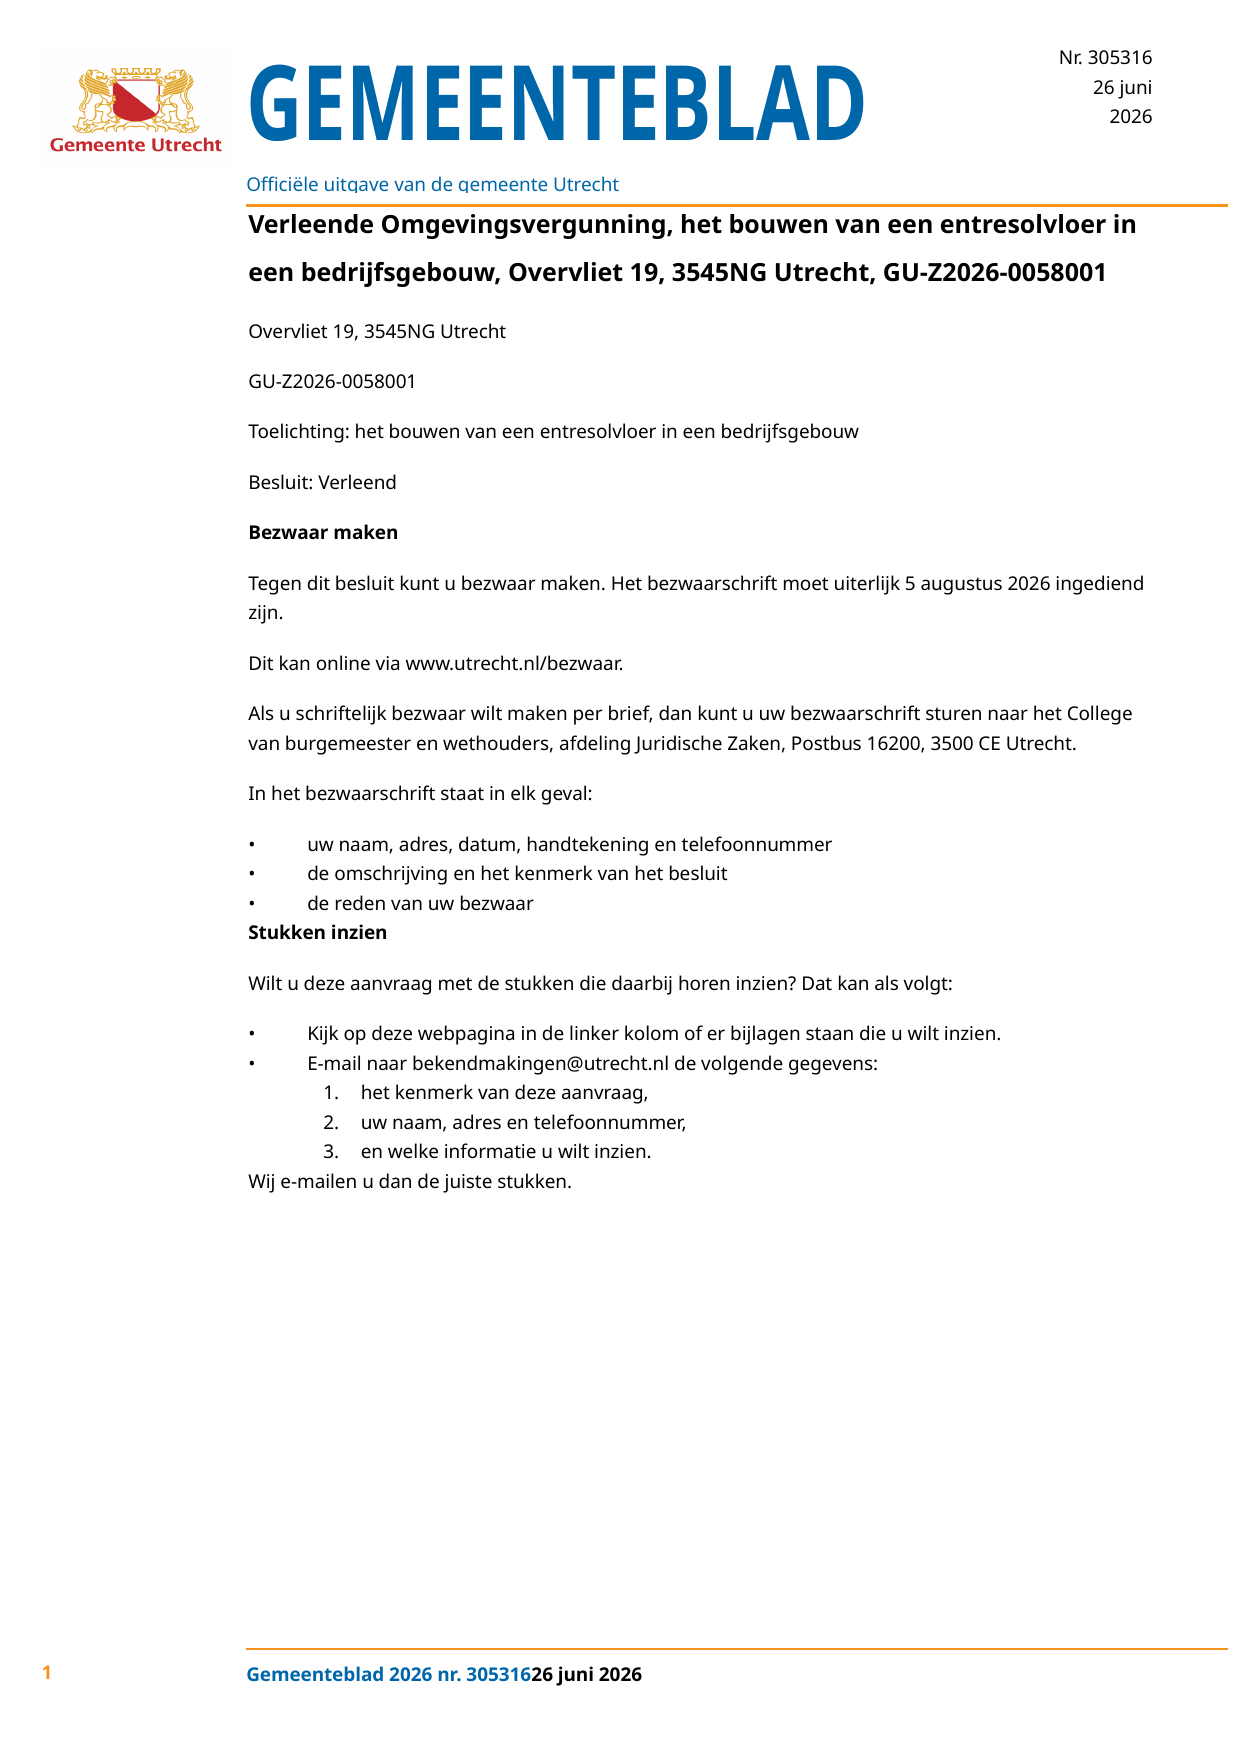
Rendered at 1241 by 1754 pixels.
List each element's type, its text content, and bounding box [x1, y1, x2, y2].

text In het bezwaarschrift staat in elk geval: [248, 780, 1152, 806]
text Als u schriftelijk bezwaar wilt maken per brief, dan kunt u uw bezwaarschrift sturen naar het College van burgemeester en wethouders, afdeling Juridische Zaken, Postbus 16200, 3500 CE Utrecht. [248, 700, 1152, 756]
list uw naam, adres en telefoonnummer, [323, 1109, 1152, 1135]
list en welke informatie u wilt inzien. [323, 1139, 1152, 1164]
text GU-Z2026-0058001 [248, 368, 1152, 394]
text Dit kan online via www.utrecht.nl/bezwaar. [248, 650, 1152, 676]
text Overvliet 19, 3545NG Utrecht [248, 318, 1152, 344]
list de reden van uw bezwaar [248, 890, 1152, 916]
text Bezwaar maken [248, 519, 1152, 545]
text Wij e-mailen u dan de juiste stukken. [248, 1168, 1152, 1194]
text Stukken inzien [248, 919, 1152, 945]
list Kijk op deze webpagina in de linker kolom of er bijlagen staan die u wilt inzien. [248, 1020, 1152, 1046]
text Verleende Omgevingsvergunning, het bouwen van een entresolvloer in een bedrijfsgebouw, Overvliet 19, 3545NG Utrecht, GU-Z2026-0058001 [248, 207, 1152, 288]
list uw naam, adres, datum, handtekening en telefoonnummer [248, 831, 1152, 857]
text Wilt u deze aanvraag met de stukken die daarbij horen inzien? Dat kan als volgt: [248, 970, 1152, 996]
text Besluit: Verleend [248, 469, 1152, 495]
list het kenmerk van deze aanvraag, [323, 1079, 1152, 1105]
text Toelichting: het bouwen van een entresolvloer in een bedrijfsgebouw [248, 419, 1152, 444]
picture [41, 47, 231, 172]
list de omschrijving en het kenmerk van het besluit [248, 860, 1152, 886]
list E-mail naar bekendmakingen@utrecht.nl de volgende gegevens: [248, 1050, 1152, 1076]
text Tegen dit besluit kunt u bezwaar maken. Het bezwaarschrift moet uiterlijk 5 augustus 2026 ingediend zijn. [248, 570, 1152, 625]
